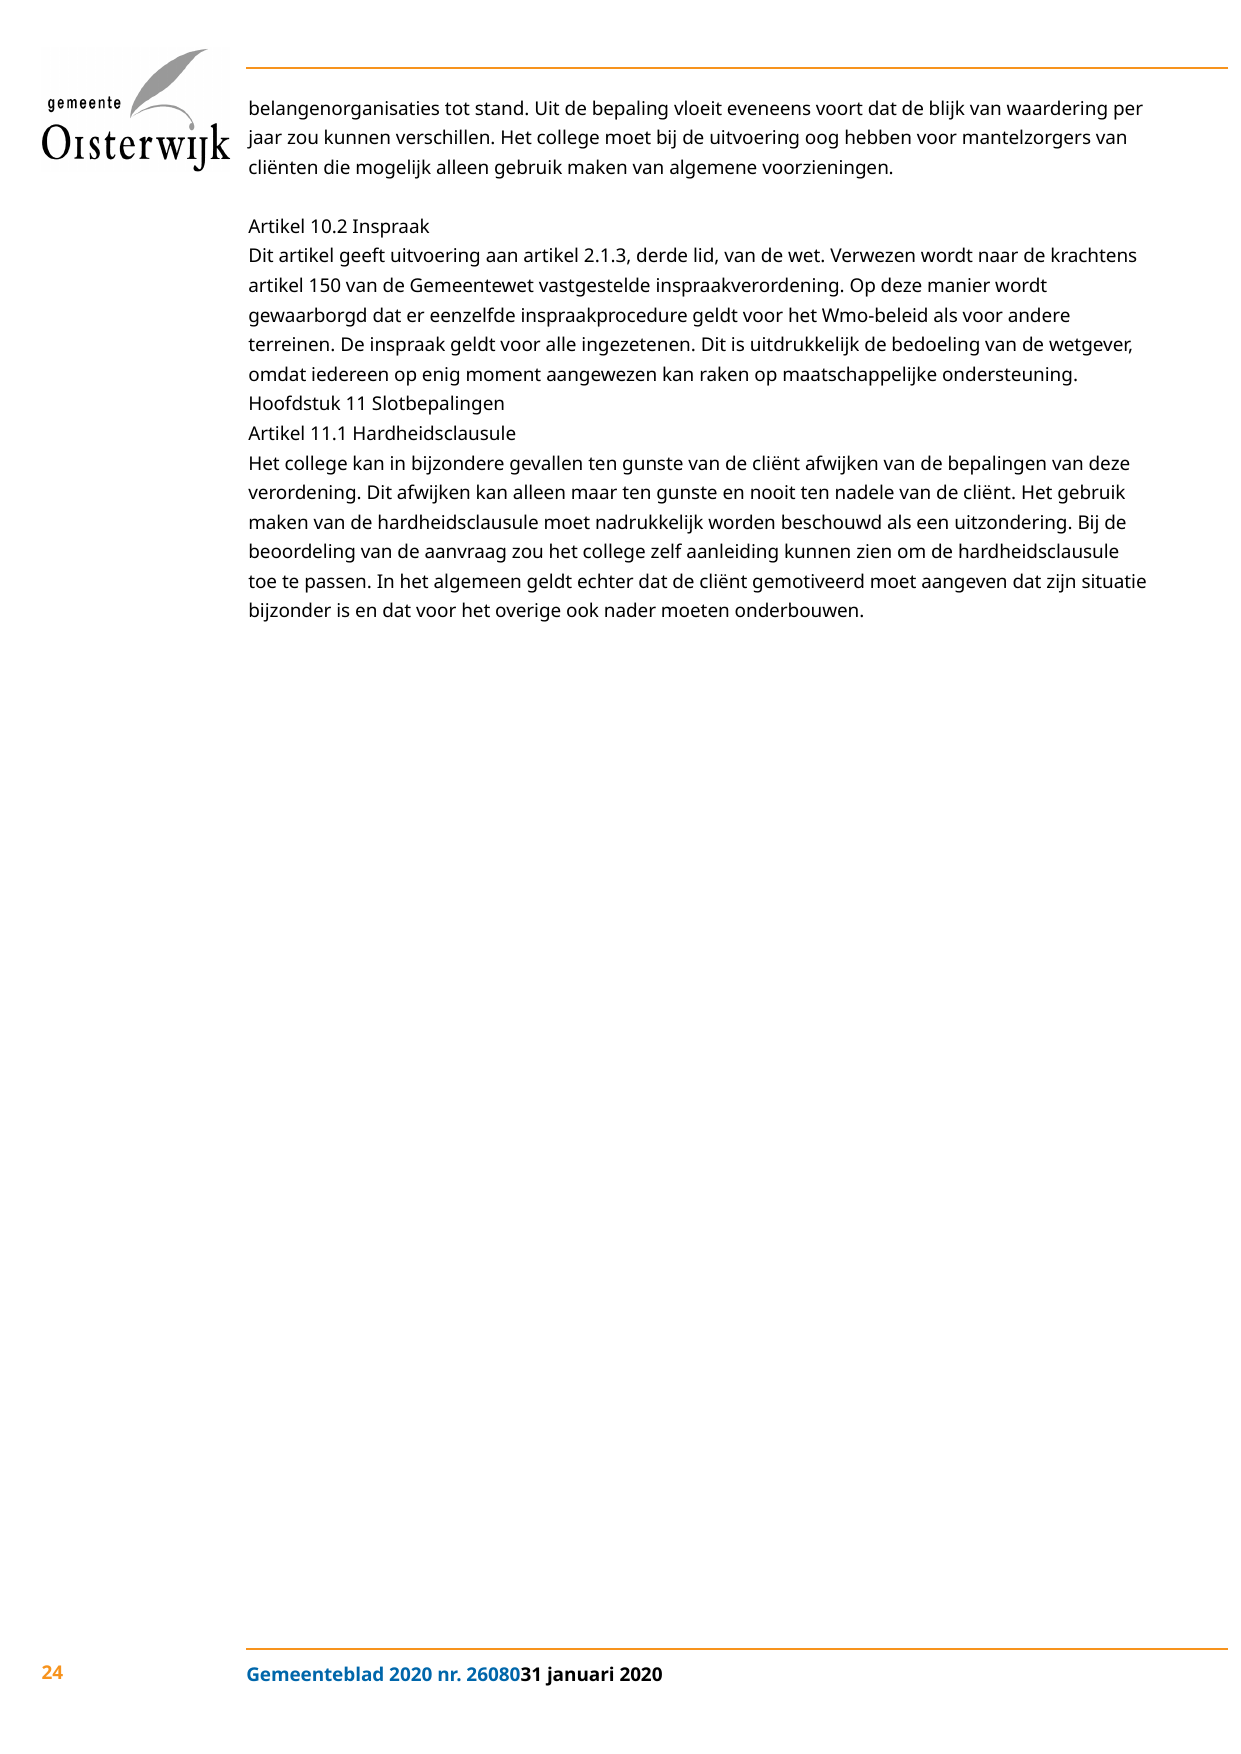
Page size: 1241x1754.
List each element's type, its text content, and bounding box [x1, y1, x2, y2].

text Het college kan in bijzondere gevallen ten gunste van de cliënt afwijken van de bepalingen van deze verordening. Dit afwijken kan alleen maar ten gunste en nooit ten nadele van de cliënt. Het gebruik maken van de hardheidsclausule moet nadrukkelijk worden beschouwd als een uitzondering. Bij de beoordeling van de aanvraag zou het college zelf aanleiding kunnen zien om de hardheidsclausule toe te passen. In het algemeen geldt echter dat de cliënt gemotiveerd moet aangeven dat zijn situatie bijzonder is en dat voor het overige ook nader moeten onderbouwen. [248, 450, 1152, 623]
text Dit artikel geeft uitvoering aan artikel 2.1.3, derde lid, van de wet. Verwezen wordt naar de krachtens artikel 150 van de Gemeentewet vastgestelde inspraakverordening. Op deze manier wordt gewaarborgd dat er eenzelfde inspraakprocedure geldt voor het Wmo-beleid als voor andere terreinen. De inspraak geldt voor alle ingezetenen. Dit is uitdrukkelijk de bedoeling van de wetgever, omdat iedereen op enig moment aangewezen kan raken op maatschappelijke ondersteuning. [248, 243, 1152, 387]
text Hoofdstuk 11 Slotbepalingen [248, 391, 1152, 416]
text Artikel 10.2 Inspraak [248, 213, 1152, 239]
text belangenorganisaties tot stand. Uit de bepaling vloeit eveneens voort dat de blijk van waardering per jaar zou kunnen verschillen. Het college moet bij de uitvoering oog hebben voor mantelzorgers van cliënten die mogelijk alleen gebruik maken van algemene voorzieningen. [248, 95, 1152, 180]
picture [41, 47, 231, 172]
text Artikel 11.1 Hardheidsclausule [248, 420, 1152, 446]
